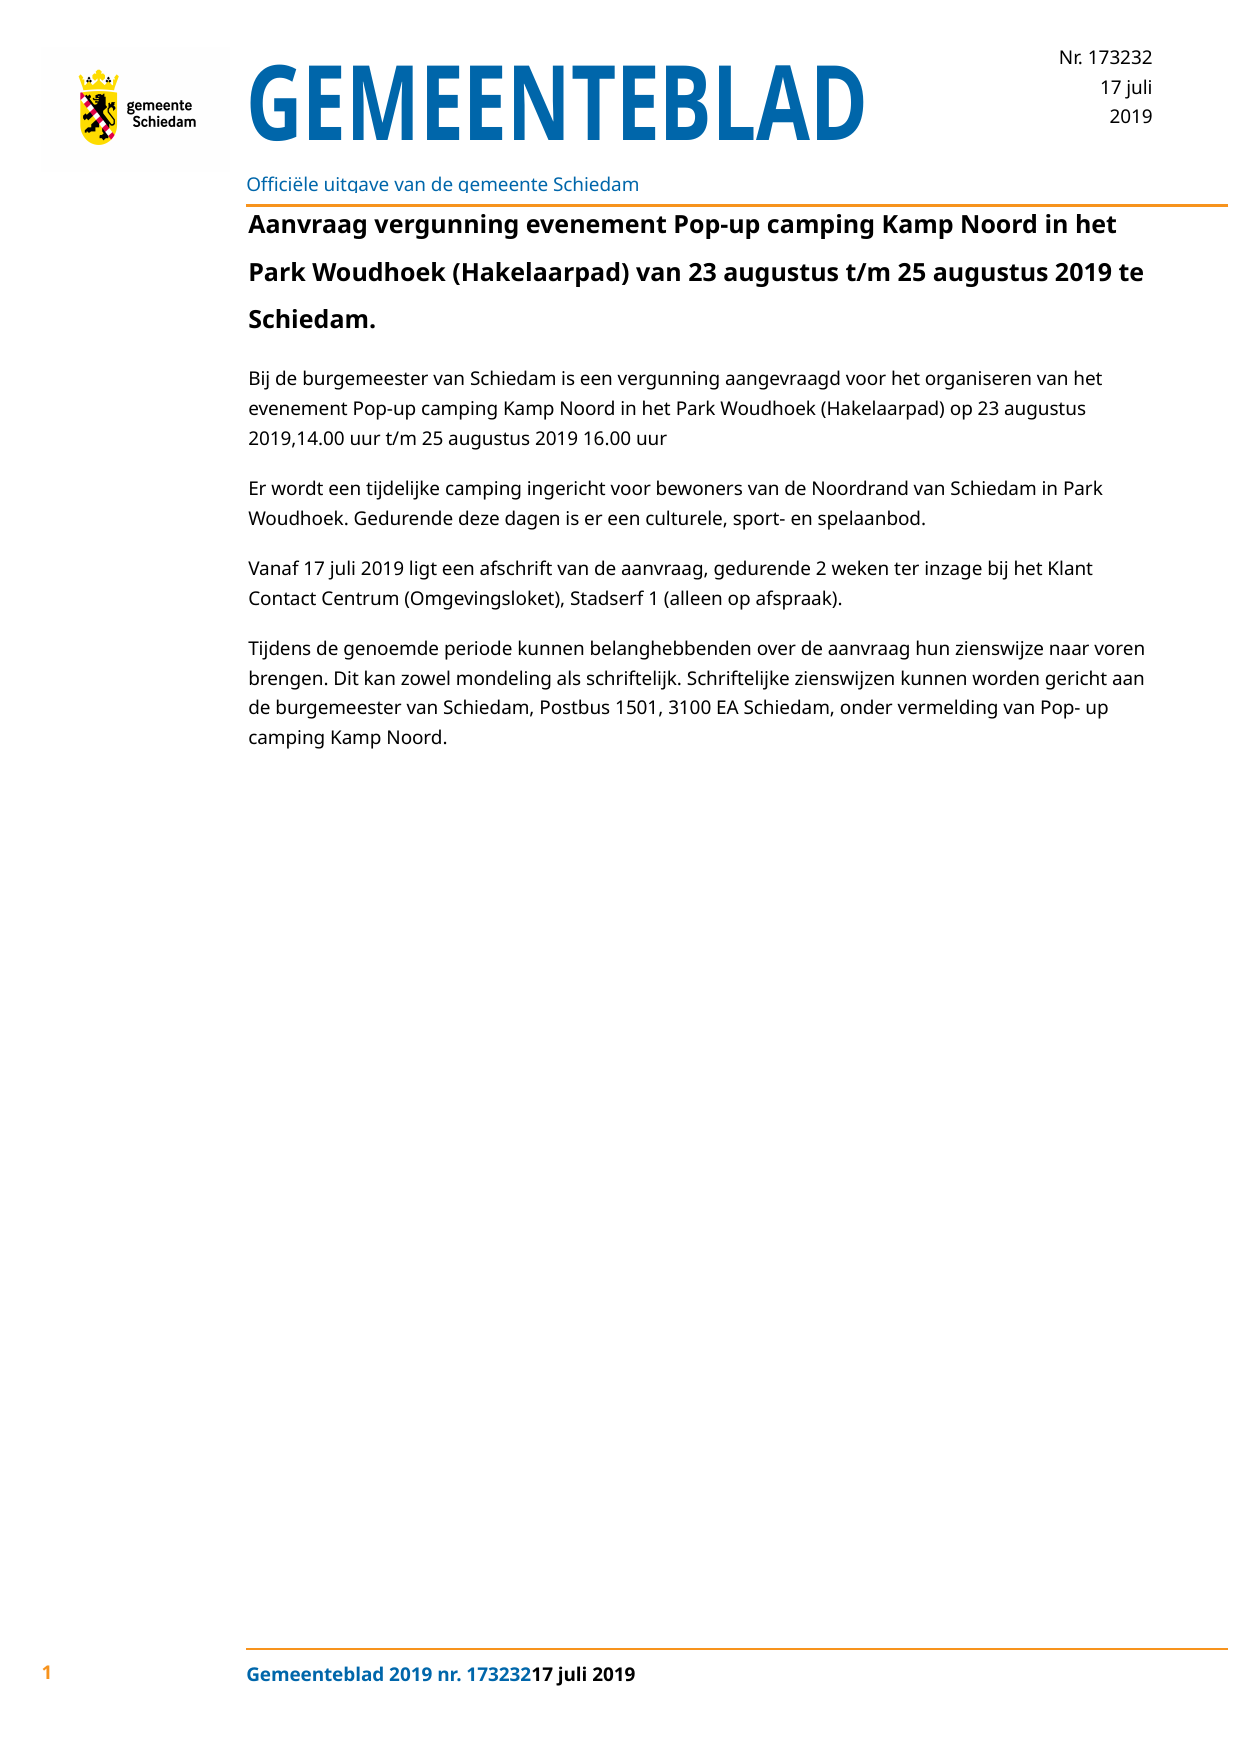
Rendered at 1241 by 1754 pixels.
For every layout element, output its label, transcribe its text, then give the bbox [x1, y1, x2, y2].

text Vanaf 17 juli 2019 ligt een afschrift van de aanvraag, gedurende 2 weken ter inzage bij het Klant Contact Centrum (Omgevingsloket), Stadserf 1 (alleen op afspraak). [248, 555, 1152, 610]
text Tijdens de genoemde periode kunnen belanghebbenden over de aanvraag hun zienswijze naar voren brengen. Dit kan zowel mondeling als schriftelijk. Schriftelijke zienswijzen kunnen worden gericht aan de burgemeester van Schiedam, Postbus 1501, 3100 EA Schiedam, onder vermelding van Pop- up camping Kamp Noord. [248, 635, 1152, 749]
text Er wordt een tijdelijke camping ingericht voor bewoners van de Noordrand van Schiedam in Park Woudhoek. Gedurende deze dagen is er een culturele, sport- en spelaanbod. [248, 475, 1152, 530]
text Bij de burgemeester van Schiedam is een vergunning aangevraagd voor het organiseren van het evenement Pop-up camping Kamp Noord in het Park Woudhoek (Hakelaarpad) op 23 augustus 2019,14.00 uur t/m 25 augustus 2019 16.00 uur [248, 366, 1152, 450]
picture [41, 47, 231, 172]
text Aanvraag vergunning evenement Pop-up camping Kamp Noord in het Park Woudhoek (Hakelaarpad) van 23 augustus t/m 25 augustus 2019 te Schiedam. [248, 207, 1152, 336]
